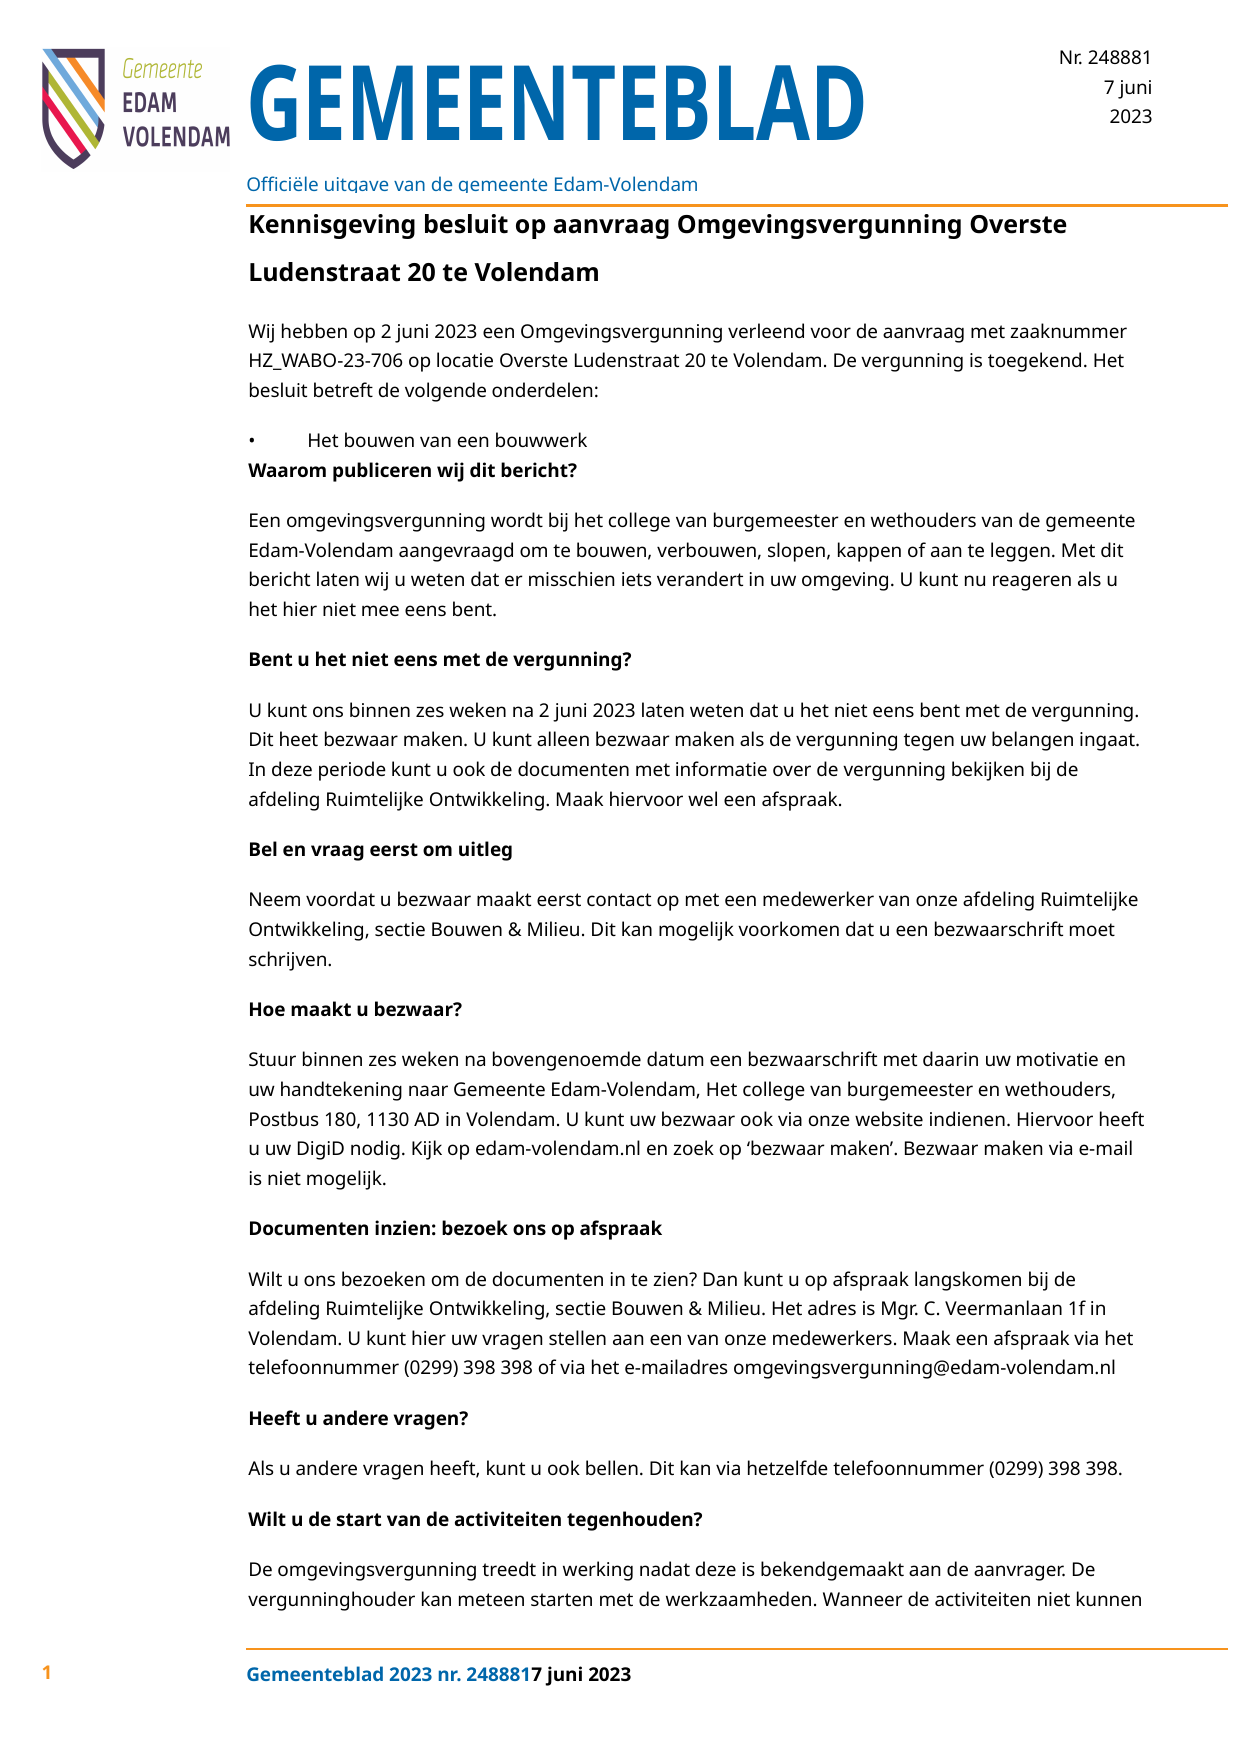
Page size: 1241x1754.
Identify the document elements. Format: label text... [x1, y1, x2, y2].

text Neem voordat u bezwaar maakt eerst contact op met een medewerker van onze afdeling Ruimtelijke Ontwikkeling, sectie Bouwen & Milieu. Dit kan mogelijk voorkomen dat u een bezwaarschrift moet schrijven. [248, 887, 1152, 972]
text Als u andere vragen heeft, kunt u ook bellen. Dit kan via hetzelfde telefoonnummer (0299) 398 398. [248, 1455, 1152, 1481]
text Wij hebben op 2 juni 2023 een Omgevingsvergunning verleend voor de aanvraag met zaaknummer HZ_WABO-23-706 op locatie Overste Ludenstraat 20 te Volendam. De vergunning is toegekend. Het besluit betreft de volgende onderdelen: [248, 318, 1152, 403]
text Wilt u de start van de activiteiten tegenhouden? [248, 1506, 1152, 1532]
text U kunt ons binnen zes weken na 2 juni 2023 laten weten dat u het niet eens bent met de vergunning. Dit heet bezwaar maken. U kunt alleen bezwaar maken als de vergunning tegen uw belangen ingaat. In deze periode kunt u ook de documenten met informatie over de vergunning bekijken bij de afdeling Ruimtelijke Ontwikkeling. Maak hiervoor wel een afspraak. [248, 697, 1152, 812]
text Documenten inzien: bezoek ons op afspraak [248, 1215, 1152, 1241]
text Bel en vraag eerst om uitleg [248, 836, 1152, 862]
picture [41, 47, 231, 172]
text Heeft u andere vragen? [248, 1405, 1152, 1431]
text De omgevingsvergunning treedt in werking nadat deze is bekendgemaakt aan de aanvrager. De vergunninghouder kan meteen starten met de werkzaamheden. Wanneer de activiteiten niet kunnen [248, 1556, 1152, 1612]
text Wilt u ons bezoeken om de documenten in te zien? Dan kunt u op afspraak langskomen bij de afdeling Ruimtelijke Ontwikkeling, sectie Bouwen & Milieu. Het adres is Mgr. C. Veermanlaan 1f in Volendam. U kunt hier uw vragen stellen aan een van onze medewerkers. Maak een afspraak via het telefoonnummer (0299) 398 398 of via het e-mailadres omgevingsvergunning@edam-volendam.nl [248, 1266, 1152, 1380]
list Het bouwen van een bouwwerk [248, 427, 1152, 453]
text Kennisgeving besluit op aanvraag Omgevingsvergunning Overste Ludenstraat 20 te Volendam [248, 207, 1152, 288]
text Hoe maakt u bezwaar? [248, 996, 1152, 1022]
text Stuur binnen zes weken na bovengenoemde datum een bezwaarschrift met daarin uw motivatie en uw handtekening naar Gemeente Edam-Volendam, Het college van burgemeester en wethouders, Postbus 180, 1130 AD in Volendam. U kunt uw bezwaar ook via onze website indienen. Hiervoor heeft u uw DigiD nodig. Kijk op edam-volendam.nl en zoek op ‘bezwaar maken’. Bezwaar maken via e-mail is niet mogelijk. [248, 1047, 1152, 1191]
text Een omgevingsvergunning wordt bij het college van burgemeester en wethouders van de gemeente Edam-Volendam aangevraagd om te bouwen, verbouwen, slopen, kappen of aan te leggen. Met dit bericht laten wij u weten dat er misschien iets verandert in uw omgeving. U kunt nu reageren als u het hier niet mee eens bent. [248, 507, 1152, 622]
text Waarom publiceren wij dit bericht? [248, 457, 1152, 483]
text Bent u het niet eens met de vergunning? [248, 647, 1152, 672]
